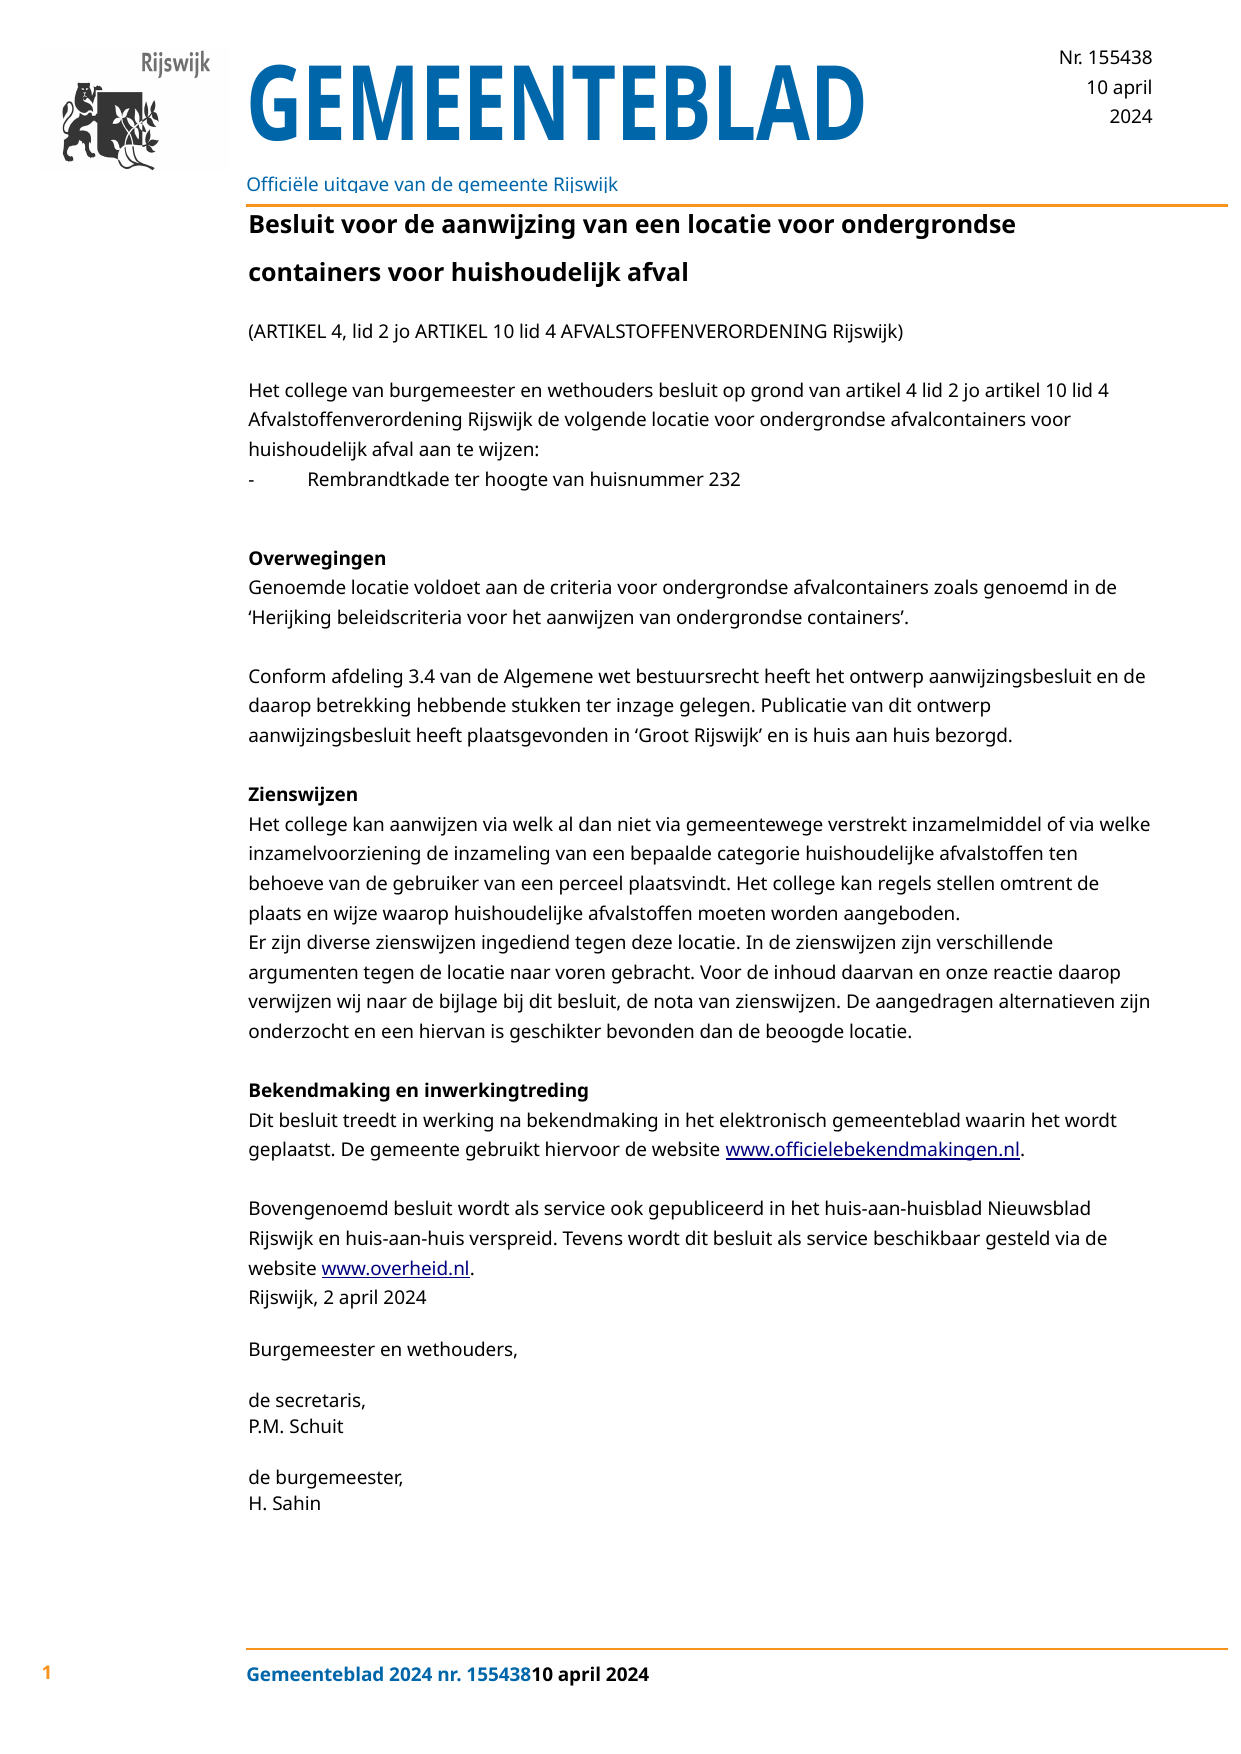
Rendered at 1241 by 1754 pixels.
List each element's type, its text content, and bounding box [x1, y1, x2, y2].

text Besluit voor de aanwijzing van een locatie voor ondergrondse containers voor huishoudelijk afval [248, 207, 1152, 288]
text Burgemeester en wethouders, [248, 1336, 1152, 1361]
text de burgemeester, [248, 1464, 1152, 1490]
text (ARTIKEL 4, lid 2 jo ARTIKEL 10 lid 4 AFVALSTOFFENVERORDENING Rijswijk) [248, 318, 1152, 344]
picture [41, 47, 231, 172]
text Overwegingen [248, 545, 1152, 570]
text Zienswijzen [248, 781, 1152, 807]
text Er zijn diverse zienswijzen ingediend tegen deze locatie. In de zienswijzen zijn verschillende argumenten tegen de locatie naar voren gebracht. Voor de inhoud daarvan en onze reactie daarop verwijzen wij naar de bijlage bij dit besluit, de nota van zienswijzen. De aangedragen alternatieven zijn onderzocht en een hiervan is geschikter bevonden dan de beoogde locatie. [248, 929, 1152, 1044]
text Bovengenoemd besluit wordt als service ook gepubliceerd in het huis-aan-huisblad Nieuwsblad Rijswijk en huis-aan-huis verspreid. Tevens wordt dit besluit als service beschikbaar gesteld via de website www.overheid.nl. [248, 1196, 1152, 1280]
text P.M. Schuit [248, 1413, 1152, 1439]
list Rembrandtkade ter hoogte van huisnummer 232 [248, 466, 1152, 492]
text Het college kan aanwijzen via welk al dan niet via gemeentewege verstrekt inzamelmiddel of via welke inzamelvoorziening de inzameling van een bepaalde categorie huishoudelijke afvalstoffen ten behoeve van de gebruiker van een perceel plaatsvindt. Het college kan regels stellen omtrent de plaats en wijze waarop huishoudelijke afvalstoffen moeten worden aangeboden. [248, 811, 1152, 925]
text H. Sahin [248, 1490, 1152, 1516]
text Genoemde locatie voldoet aan de criteria voor ondergrondse afvalcontainers zoals genoemd in de ‘Herijking beleidscriteria voor het aanwijzen van ondergrondse containers’. [248, 574, 1152, 629]
text Bekendmaking en inwerkingtreding [248, 1077, 1152, 1103]
text de secretaris, [248, 1387, 1152, 1413]
text Conform afdeling 3.4 van de Algemene wet bestuursrecht heeft het ontwerp aanwijzingsbesluit en de daarop betrekking hebbende stukken ter inzage gelegen. Publicatie van dit ontwerp aanwijzingsbesluit heeft plaatsgevonden in ‘Groot Rijswijk’ en is huis aan huis bezorgd. [248, 663, 1152, 748]
text Dit besluit treedt in werking na bekendmaking in het elektronisch gemeenteblad waarin het wordt geplaatst. De gemeente gebruikt hiervoor de website www.officielebekendmakingen.nl. [248, 1107, 1152, 1162]
text Het college van burgemeester en wethouders besluit op grond van artikel 4 lid 2 jo artikel 10 lid 4 Afvalstoffenverordening Rijswijk de volgende locatie voor ondergrondse afvalcontainers voor huishoudelijk afval aan te wijzen: [248, 377, 1152, 462]
text Rijswijk, 2 april 2024 [248, 1284, 1152, 1310]
